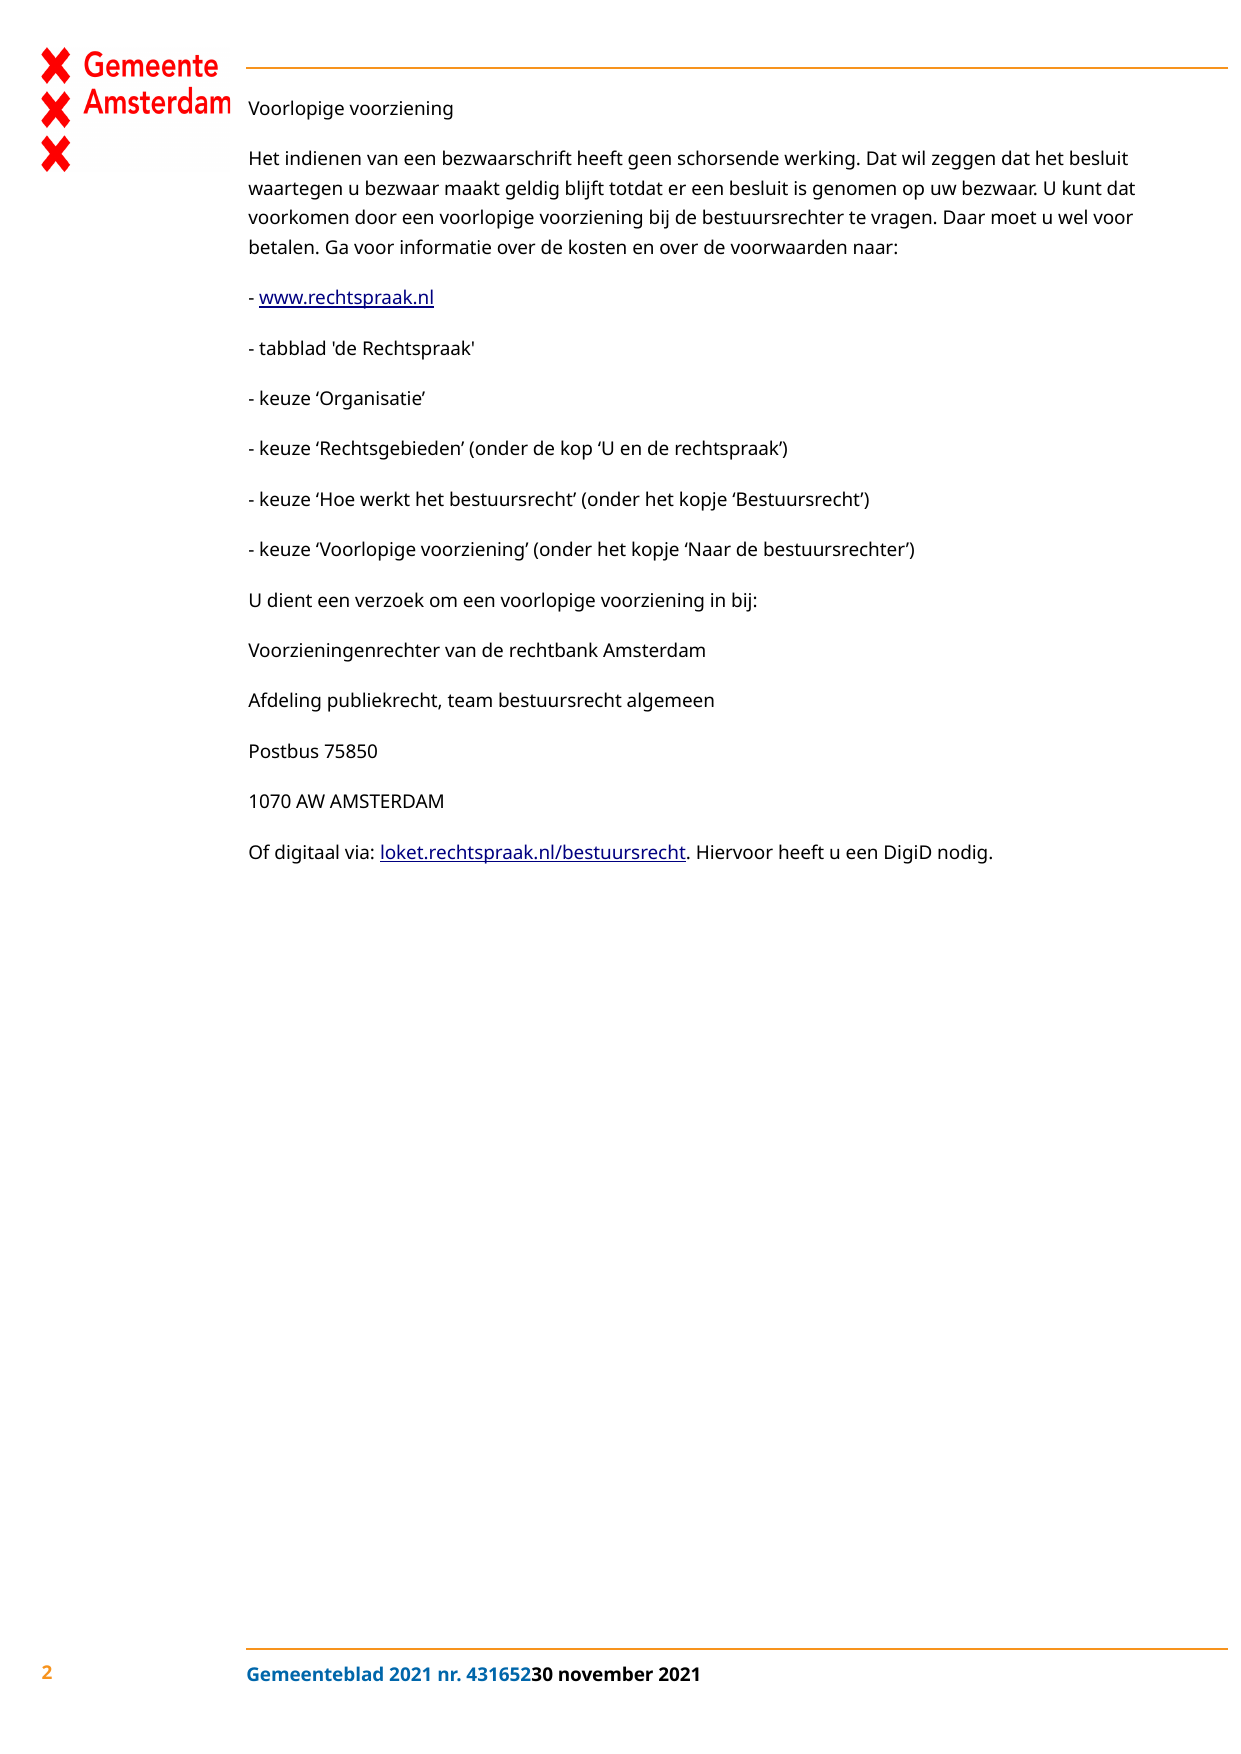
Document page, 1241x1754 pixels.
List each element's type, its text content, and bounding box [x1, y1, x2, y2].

text 1070 AW AMSTERDAM [248, 788, 1152, 814]
picture [41, 47, 231, 172]
text Of digitaal via: loket.rechtspraak.nl/bestuursrecht. Hiervoor heeft u een DigiD nodig. [248, 839, 1152, 865]
text - www.rechtspraak.nl [248, 284, 1152, 310]
text Voorlopige voorziening [248, 95, 1152, 121]
text - keuze ‘Hoe werkt het bestuursrecht’ (onder het kopje ‘Bestuursrecht’) [248, 486, 1152, 512]
text Het indienen van een bezwaarschrift heeft geen schorsende werking. Dat wil zeggen dat het besluit waartegen u bezwaar maakt geldig blijft totdat er een besluit is genomen op uw bezwaar. U kunt dat voorkomen door een voorlopige voorziening bij de bestuursrechter te vragen. Daar moet u wel voor betalen. Ga voor informatie over de kosten en over de voorwaarden naar: [248, 145, 1152, 260]
text - keuze ‘Organisatie’ [248, 385, 1152, 411]
text Voorzieningenrechter van de rechtbank Amsterdam [248, 637, 1152, 663]
text Postbus 75850 [248, 738, 1152, 764]
text Afdeling publiekrecht, team bestuursrecht algemeen [248, 688, 1152, 713]
text - tabblad 'de Rechtspraak' [248, 335, 1152, 361]
text - keuze ‘Rechtsgebieden’ (onder de kop ‘U en de rechtspraak’) [248, 436, 1152, 461]
text - keuze ‘Voorlopige voorziening’ (onder het kopje ‘Naar de bestuursrechter’) [248, 536, 1152, 562]
text U dient een verzoek om een voorlopige voorziening in bij: [248, 587, 1152, 613]
